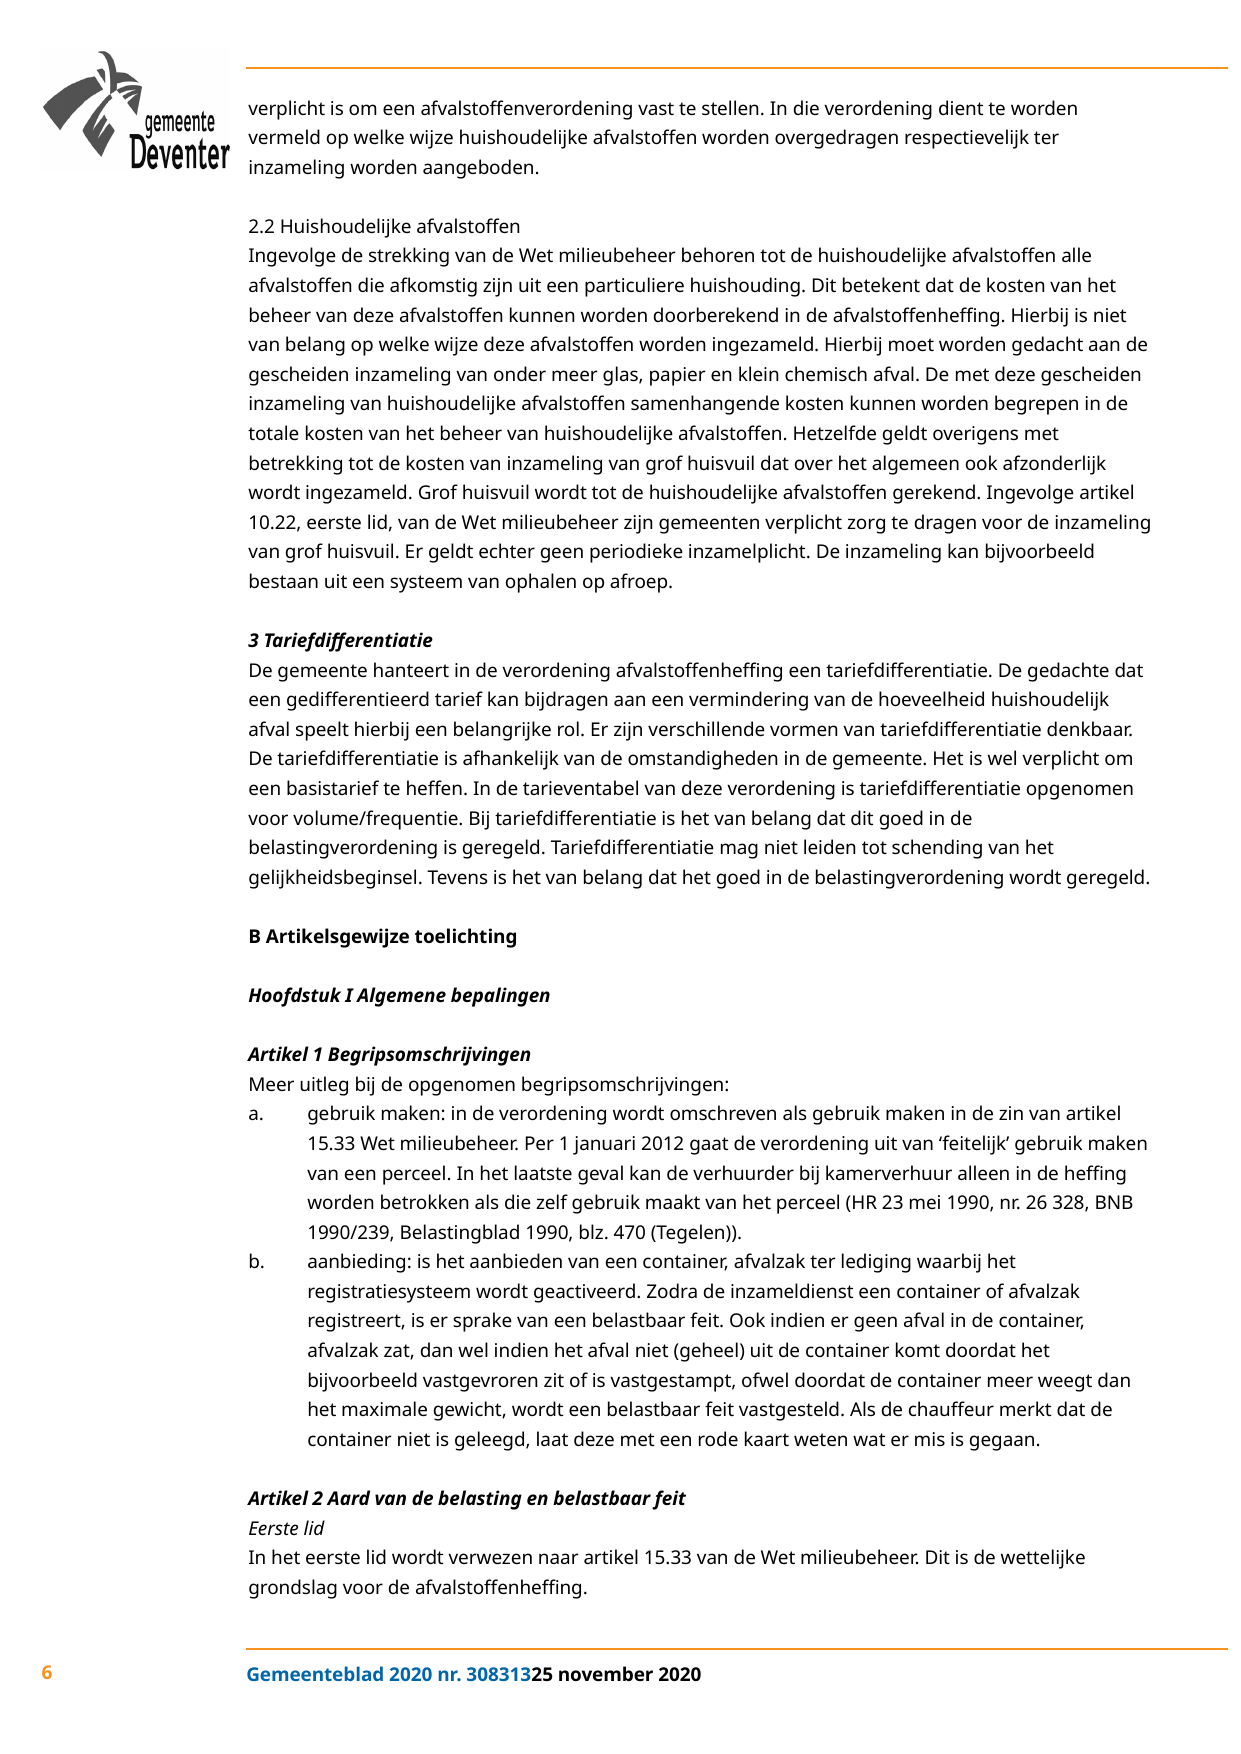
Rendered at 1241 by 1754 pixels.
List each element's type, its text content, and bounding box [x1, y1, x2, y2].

text 3 Tariefdifferentiatie [248, 627, 1152, 653]
text Meer uitleg bij de opgenomen begripsomschrijvingen: [248, 1071, 1152, 1097]
text Eerste lid [248, 1515, 1152, 1541]
text Ingevolge de strekking van de Wet milieubeheer behoren tot de huishoudelijke afvalstoffen alle afvalstoffen die afkomstig zijn uit een particuliere huishouding. Dit betekent dat de kosten van het beheer van deze afvalstoffen kunnen worden doorberekend in de afvalstoffenheffing. Hierbij is niet van belang op welke wijze deze afvalstoffen worden ingezameld. Hierbij moet worden gedacht aan de gescheiden inzameling van onder meer glas, papier en klein chemisch afval. De met deze gescheiden inzameling van huishoudelijke afvalstoffen samenhangende kosten kunnen worden begrepen in de totale kosten van het beheer van huishoudelijke afvalstoffen. Hetzelfde geldt overigens met betrekking tot de kosten van inzameling van grof huisvuil dat over het algemeen ook afzonderlijk wordt ingezameld. Grof huisvuil wordt tot de huishoudelijke afvalstoffen gerekend. Ingevolge artikel 10.22, eerste lid, van de Wet milieubeheer zijn gemeenten verplicht zorg te dragen voor de inzameling van grof huisvuil. Er geldt echter geen periodieke inzamelplicht. De inzameling kan bijvoorbeeld bestaan uit een systeem van ophalen op afroep. [248, 243, 1152, 594]
text Artikel 2 Aard van de belasting en belastbaar feit [248, 1485, 1152, 1511]
text 2.2 Huishoudelijke afvalstoffen [248, 213, 1152, 239]
text In het eerste lid wordt verwezen naar artikel 15.33 van de Wet milieubeheer. Dit is de wettelijke grondslag voor de afvalstoffenheffing. [248, 1544, 1152, 1600]
picture [41, 47, 231, 172]
text verplicht is om een afvalstoffenverordening vast te stellen. In die verordening dient te worden vermeld op welke wijze huishoudelijke afvalstoffen worden overgedragen respectievelijk ter inzameling worden aangeboden. [248, 95, 1152, 180]
list gebruik maken: in de verordening wordt omschreven als gebruik maken in de zin van artikel 15.33 Wet milieubeheer. Per 1 januari 2012 gaat de verordening uit van ‘feitelijk’ gebruik maken van een perceel. In het laatste geval kan de verhuurder bij kamerverhuur alleen in de heffing worden betrokken als die zelf gebruik maakt van het perceel (HR 23 mei 1990, nr. 26 328, BNB 1990/239, Belastingblad 1990, blz. 470 (Tegelen)). [248, 1101, 1152, 1245]
text Artikel 1 Begripsomschrijvingen [248, 1041, 1152, 1067]
text De gemeente hanteert in de verordening afvalstoffenheffing een tariefdifferentiatie. De gedachte dat een gedifferentieerd tarief kan bijdragen aan een vermindering van de hoeveelheid huishoudelijk afval speelt hierbij een belangrijke rol. Er zijn verschillende vormen van tariefdifferentiatie denkbaar. De tariefdifferentiatie is afhankelijk van de omstandigheden in de gemeente. Het is wel verplicht om een basistarief te heffen. In de tarieventabel van deze verordening is tariefdifferentiatie opgenomen voor volume/frequentie. Bij tariefdifferentiatie is het van belang dat dit goed in de belastingverordening is geregeld. Tariefdifferentiatie mag niet leiden tot schending van het gelijkheidsbeginsel. Tevens is het van belang dat het goed in de belastingverordening wordt geregeld. [248, 657, 1152, 890]
text B Artikelsgewijze toelichting [248, 923, 1152, 949]
list aanbieding: is het aanbieden van een container, afvalzak ter lediging waarbij het registratiesysteem wordt geactiveerd. Zodra de inzameldienst een container of afvalzak registreert, is er sprake van een belastbaar feit. Ook indien er geen afval in de container, afvalzak zat, dan wel indien het afval niet (geheel) uit de container komt doordat het bijvoorbeeld vastgevroren zit of is vastgestampt, ofwel doordat de container meer weegt dan het maximale gewicht, wordt een belastbaar feit vastgesteld. Als de chauffeur merkt dat de container niet is geleegd, laat deze met een rode kaart weten wat er mis is gegaan. [248, 1248, 1152, 1452]
text Hoofdstuk I Algemene bepalingen [248, 982, 1152, 1008]
